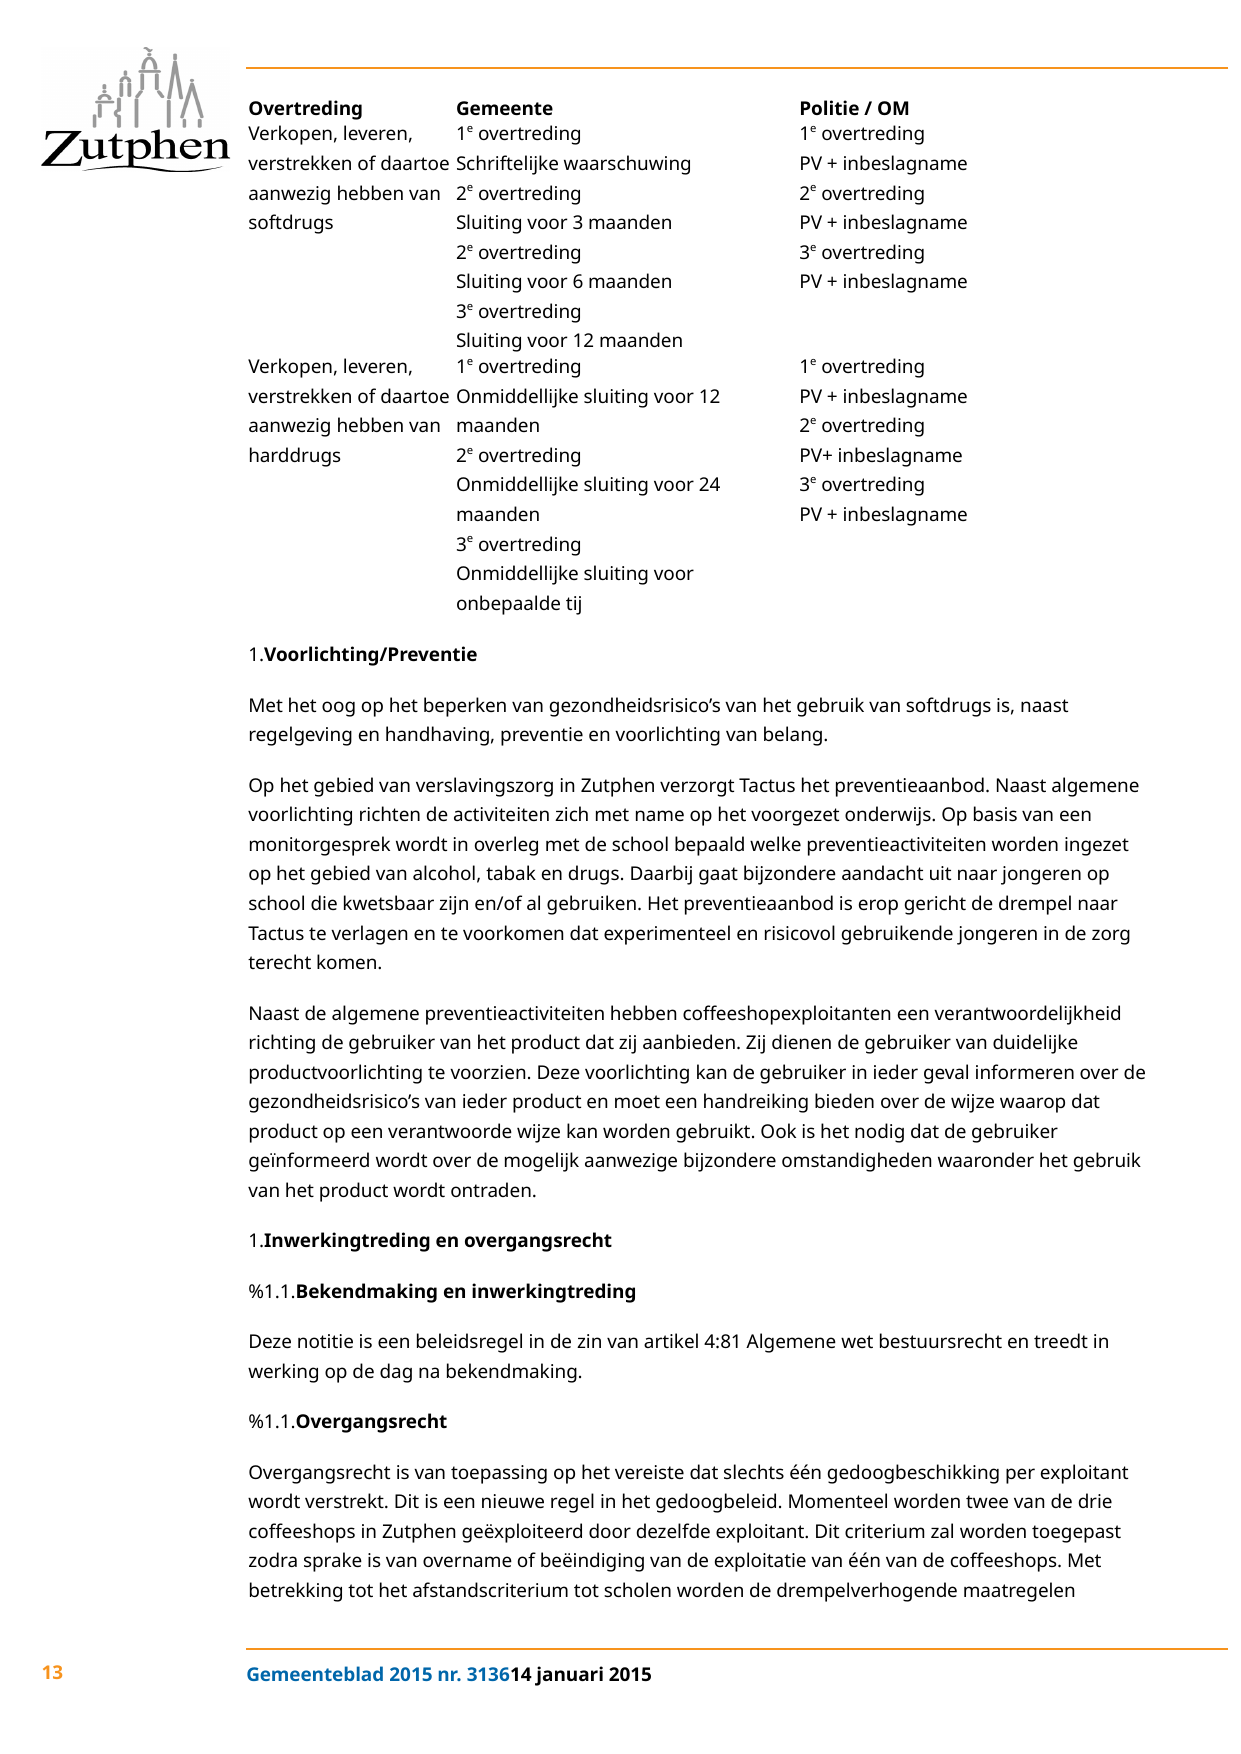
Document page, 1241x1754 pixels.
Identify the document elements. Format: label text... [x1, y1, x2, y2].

text Deze notitie is een beleidsregel in de zin van artikel 4:81 Algemene wet bestuursrecht en treedt in werking op de dag na bekendmaking. [248, 1328, 1152, 1384]
text %1.1.Bekendmaking en inwerkingtreding [248, 1278, 1152, 1304]
table_cell 1e overtreding Schriftelijke waarschuwing 2e overtreding Sluiting voor 3 maanden 2e overtreding Sluiting voor 6 maanden 3e overtreding Sluiting voor 12 maanden [456, 121, 799, 353]
text 1.Inwerkingtreding en overgangsrecht [248, 1228, 1152, 1253]
table_cell 1e overtreding PV + inbeslagname 2e overtreding PV + inbeslagname 3e overtreding PV + inbeslagname [799, 121, 1152, 353]
table_cell 1e overtreding PV + inbeslagname 2e overtreding PV+ inbeslagname 3e overtreding PV + inbeslagname [799, 353, 1152, 616]
table_cell Verkopen, leveren, verstrekken of daartoe aanwezig hebben van harddrugs [248, 353, 456, 616]
table_header Politie / OM [799, 95, 1152, 121]
text %1.1.Overgangsrecht [248, 1408, 1152, 1434]
table_cell 1e overtreding Onmiddellijke sluiting voor 12 maanden 2e overtreding Onmiddellijke sluiting voor 24 maanden 3e overtreding Onmiddellijke sluiting voor onbepaalde tij [456, 353, 799, 616]
picture [41, 47, 231, 172]
table_header Gemeente [456, 95, 799, 121]
table_cell Verkopen, leveren, verstrekken of daartoe aanwezig hebben van softdrugs [248, 121, 456, 353]
table_header Overtreding [248, 95, 456, 121]
text 1.Voorlichting/Preventie [248, 641, 1152, 667]
text Met het oog op het beperken van gezondheidsrisico’s van het gebruik van softdrugs is, naast regelgeving en handhaving, preventie en voorlichting van belang. [248, 692, 1152, 747]
text Naast de algemene preventieactiviteiten hebben coffeeshopexploitanten een verantwoordelijkheid richting de gebruiker van het product dat zij aanbieden. Zij dienen de gebruiker van duidelijke productvoorlichting te voorzien. Deze voorlichting kan de gebruiker in ieder geval informeren over de gezondheidsrisico’s van ieder product en moet een handreiking bieden over de wijze waarop dat product op een verantwoorde wijze kan worden gebruikt. Ook is het nodig dat de gebruiker geïnformeerd wordt over de mogelijk aanwezige bijzondere omstandigheden waaronder het gebruik van het product wordt ontraden. [248, 1000, 1152, 1203]
text Op het gebied van verslavingszorg in Zutphen verzorgt Tactus het preventieaanbod. Naast algemene voorlichting richten de activiteiten zich met name op het voorgezet onderwijs. Op basis van een monitorgesprek wordt in overleg met de school bepaald welke preventieactiviteiten worden ingezet op het gebied van alcohol, tabak en drugs. Daarbij gaat bijzondere aandacht uit naar jongeren op school die kwetsbaar zijn en/of al gebruiken. Het preventieaanbod is erop gericht de drempel naar Tactus te verlagen en te voorkomen dat experimenteel en risicovol gebruikende jongeren in de zorg terecht komen. [248, 772, 1152, 975]
text Overgangsrecht is van toepassing op het vereiste dat slechts één gedoogbeschikking per exploitant wordt verstrekt. Dit is een nieuwe regel in het gedoogbeleid. Momenteel worden twee van de drie coffeeshops in Zutphen geëxploiteerd door dezelfde exploitant. Dit criterium zal worden toegepast zodra sprake is van overname of beëindiging van de exploitatie van één van de coffeeshops. Met betrekking tot het afstandscriterium tot scholen worden de drempelverhogende maatregelen [248, 1459, 1152, 1603]
